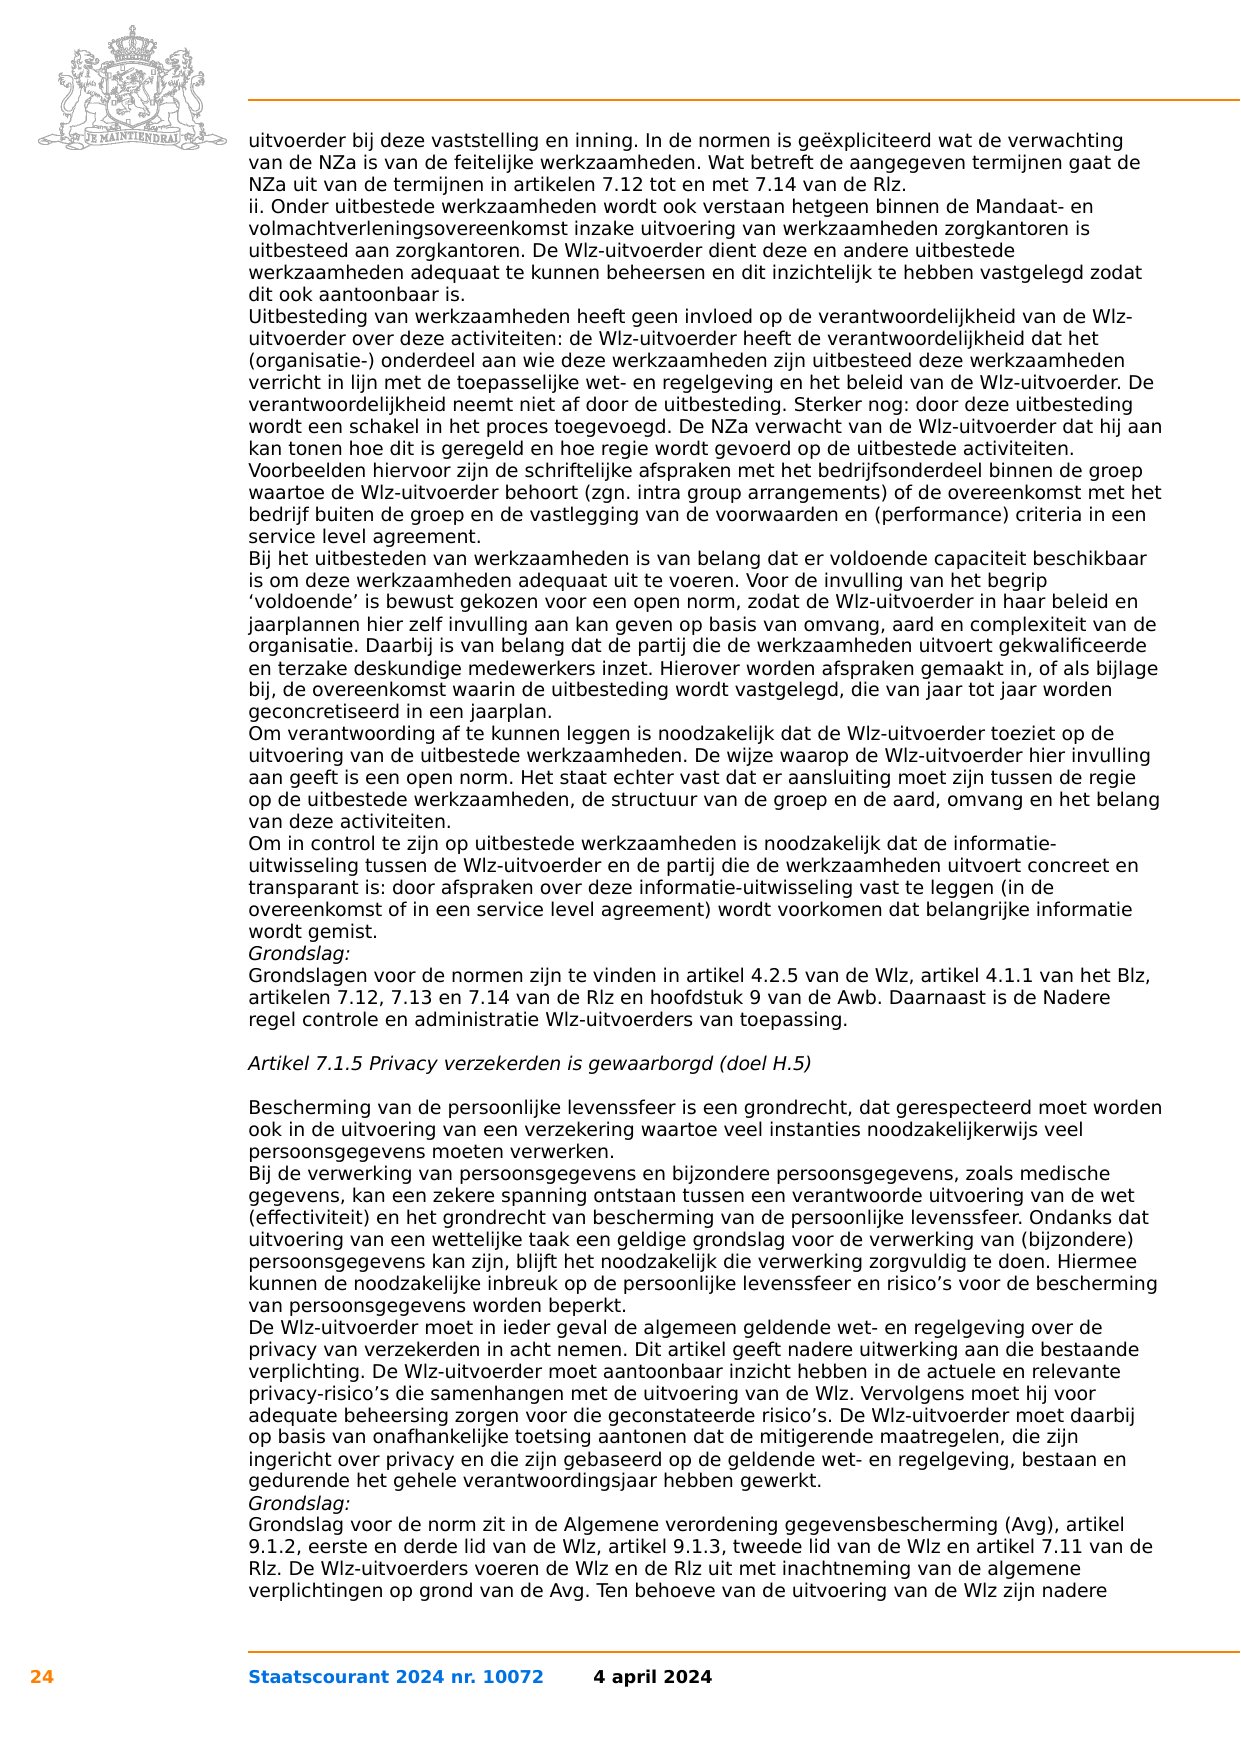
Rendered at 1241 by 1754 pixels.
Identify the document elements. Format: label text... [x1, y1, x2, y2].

text Bij de verwerking van persoonsgegevens en bijzondere persoonsgegevens, zoals medische gegevens, kan een zekere spanning ontstaan tussen een verantwoorde uitvoering van de wet (effectiviteit) en het grondrecht van bescherming van de persoonlijke levenssfeer. Ondanks dat uitvoering van een wettelijke taak een geldige grondslag voor de verwerking van (bijzondere) persoonsgegevens kan zijn, blijft het noodzakelijk die verwerking zorgvuldig te doen. Hiermee kunnen de noodzakelijke inbreuk op de persoonlijke levenssfeer en risico’s voor de bescherming van persoonsgegevens worden beperkt. [248, 1163, 1163, 1317]
text De Wlz-uitvoerder moet in ieder geval de algemeen geldende wet- en regelgeving over de privacy van verzekerden in acht nemen. Dit artikel geeft nadere uitwerking aan die bestaande verplichting. De Wlz-uitvoerder moet aantoonbaar inzicht hebben in de actuele en relevante privacy-risico’s die samenhangen met de uitvoering van de Wlz. Vervolgens moet hij voor adequate beheersing zorgen voor die geconstateerde risico’s. De Wlz-uitvoerder moet daarbij op basis van onafhankelijke toetsing aantonen dat de mitigerende maatregelen, die zijn ingericht over privacy en die zijn gebaseerd op de geldende wet- en regelgeving, bestaan en gedurende het gehele verantwoordingsjaar hebben gewerkt. [248, 1317, 1163, 1492]
subtitle Artikel 7.1.5 Privacy verzekerden is gewaarborgd (doel H.5) [248, 1053, 1163, 1075]
text Om verantwoording af te kunnen leggen is noodzakelijk dat de Wlz-uitvoerder toeziet op de uitvoering van de uitbestede werkzaamheden. De wijze waarop de Wlz-uitvoerder hier invulling aan geeft is een open norm. Het staat echter vast dat er aansluiting moet zijn tussen de regie op de uitbestede werkzaamheden, de structuur van de groep en de aard, omvang en het belang van deze activiteiten. [248, 723, 1163, 833]
text Grondslag: [248, 943, 1163, 965]
text uitvoerder bij deze vaststelling en inning. In de normen is geëxpliciteerd wat de verwachting van de NZa is van de feitelijke werkzaamheden. Wat betreft de aangegeven termijnen gaat de NZa uit van de termijnen in artikelen 7.12 tot en met 7.14 van de Rlz. [248, 130, 1163, 196]
text Grondslag voor de norm zit in de Algemene verordening gegevensbescherming (Avg), artikel 9.1.2, eerste en derde lid van de Wlz, artikel 9.1.3, tweede lid van de Wlz en artikel 7.11 van de Rlz. De Wlz-uitvoerders voeren de Wlz en de Rlz uit met inachtneming van de algemene verplichtingen op grond van de Avg. Ten behoeve van de uitvoering van de Wlz zijn nadere [248, 1514, 1163, 1602]
text Bij het uitbesteden van werkzaamheden is van belang dat er voldoende capaciteit beschikbaar is om deze werkzaamheden adequaat uit te voeren. Voor de invulling van het begrip ‘voldoende’ is bewust gekozen voor een open norm, zodat de Wlz-uitvoerder in haar beleid en jaarplannen hier zelf invulling aan kan geven op basis van omvang, aard en complexiteit van de organisatie. Daarbij is van belang dat de partij die de werkzaamheden uitvoert gekwalificeerde en terzake deskundige medewerkers inzet. Hierover worden afspraken gemaakt in, of als bijlage bij, de overeenkomst waarin de uitbesteding wordt vastgelegd, die van jaar tot jaar worden geconcretiseerd in een jaarplan. [248, 547, 1163, 723]
text Om in control te zijn op uitbestede werkzaamheden is noodzakelijk dat de informatie-uitwisseling tussen de Wlz-uitvoerder en de partij die de werkzaamheden uitvoert concreet en transparant is: door afspraken over deze informatie-uitwisseling vast te leggen (in de overeenkomst of in een service level agreement) wordt voorkomen dat belangrijke informatie wordt gemist. [248, 833, 1163, 943]
text ii. Onder uitbestede werkzaamheden wordt ook verstaan hetgeen binnen de Mandaat- en volmachtverleningsovereenkomst inzake uitvoering van werkzaamheden zorgkantoren is uitbesteed aan zorgkantoren. De Wlz-uitvoerder dient deze en andere uitbestede werkzaamheden adequaat te kunnen beheersen en dit inzichtelijk te hebben vastgelegd zodat dit ook aantoonbaar is. [248, 196, 1163, 306]
text Uitbesteding van werkzaamheden heeft geen invloed op de verantwoordelijkheid van de Wlz-uitvoerder over deze activiteiten: de Wlz-uitvoerder heeft de verantwoordelijkheid dat het (organisatie-) onderdeel aan wie deze werkzaamheden zijn uitbesteed deze werkzaamheden verricht in lijn met de toepasselijke wet- en regelgeving en het beleid van de Wlz-uitvoerder. De verantwoordelijkheid neemt niet af door de uitbesteding. Sterker nog: door deze uitbesteding wordt een schakel in het proces toegevoegd. De NZa verwacht van de Wlz-uitvoerder dat hij aan kan tonen hoe dit is geregeld en hoe regie wordt gevoerd op de uitbestede activiteiten. Voorbeelden hiervoor zijn de schriftelijke afspraken met het bedrijfsonderdeel binnen de groep waartoe de Wlz-uitvoerder behoort (zgn. intra group arrangements) of de overeenkomst met het bedrijf buiten de groep en de vastlegging van de voorwaarden en (performance) criteria in een service level agreement. [248, 306, 1163, 547]
text Grondslag: [248, 1492, 1163, 1514]
text Grondslagen voor de normen zijn te vinden in artikel 4.2.5 van de Wlz, artikel 4.1.1 van het Blz, artikelen 7.12, 7.13 en 7.14 van de Rlz en hoofdstuk 9 van de Awb. Daarnaast is de Nadere regel controle en administratie Wlz-uitvoerders van toepassing. [248, 965, 1163, 1031]
text Bescherming van de persoonlijke levenssfeer is een grondrecht, dat gerespecteerd moet worden ook in de uitvoering van een verzekering waartoe veel instanties noodzakelijkerwijs veel persoonsgegevens moeten verwerken. [248, 1097, 1163, 1163]
picture [38, 25, 227, 150]
